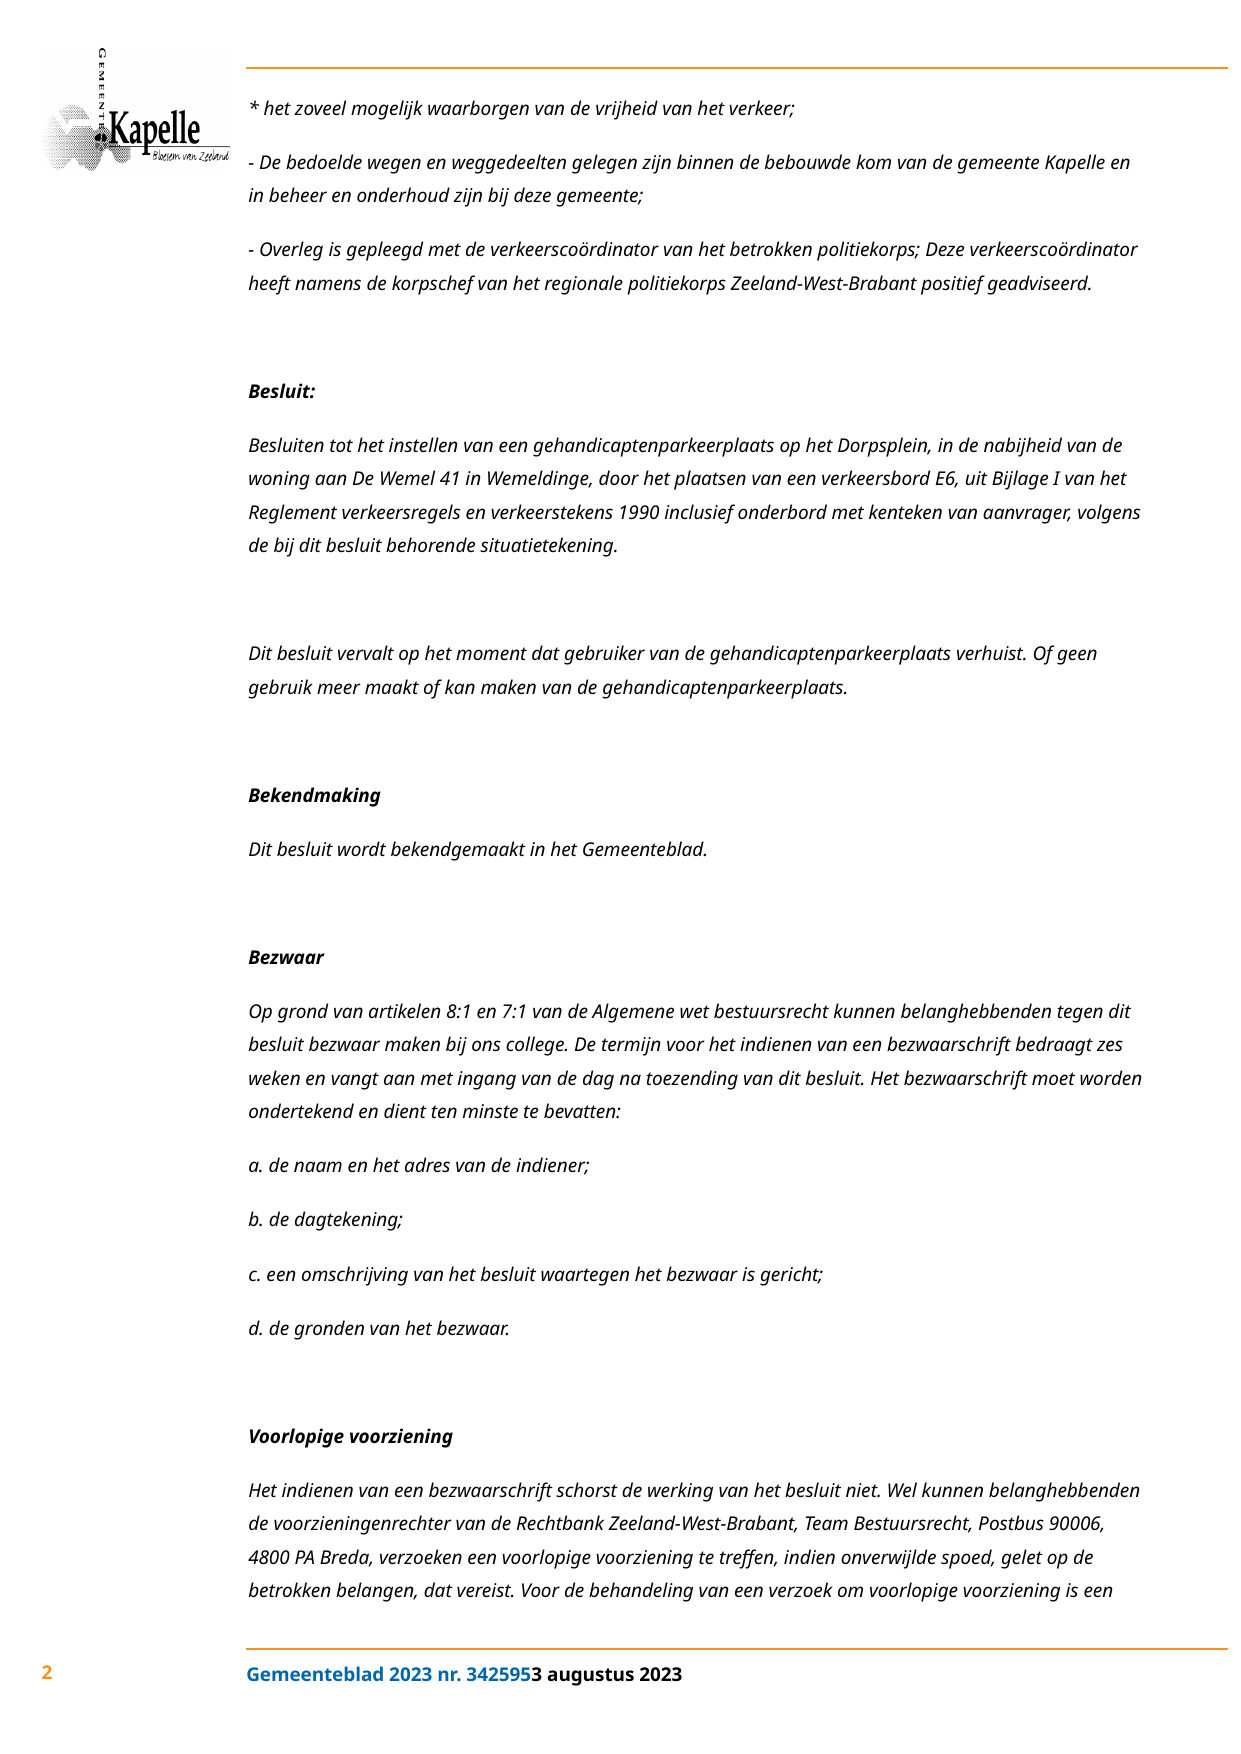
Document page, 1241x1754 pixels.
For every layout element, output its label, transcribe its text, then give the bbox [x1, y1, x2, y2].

picture [41, 47, 231, 172]
text Besluit: [248, 378, 1152, 404]
text Bekendmaking [248, 782, 1152, 808]
text Voorlopige voorziening [248, 1423, 1152, 1449]
text d. de gronden van het bezwaar. [248, 1315, 1152, 1341]
text b. de dagtekening; [248, 1207, 1152, 1232]
text Het indienen van een bezwaarschrift schorst de werking van het besluit niet. Wel kunnen belanghebbenden de voorzieningenrechter van de Rechtbank Zeeland-West-Brabant, Team Bestuursrecht, Postbus 90006, 4800 PA Breda, verzoeken een voorlopige voorziening te treffen, indien onverwijlde spoed, gelet op de betrokken belangen, dat vereist. Voor de behandeling van een verzoek om voorlopige voorziening is een [248, 1477, 1152, 1603]
text - De bedoelde wegen en weggedeelten gelegen zijn binnen de bebouwde kom van de gemeente Kapelle en in beheer en onderhoud zijn bij deze gemeente; [248, 149, 1152, 208]
text a. de naam en het adres van de indiener; [248, 1153, 1152, 1178]
text c. een omschrijving van het besluit waartegen het bezwaar is gericht; [248, 1261, 1152, 1286]
text Besluiten tot het instellen van een gehandicaptenparkeerplaats op het Dorpsplein, in de nabijheid van de woning aan De Wemel 41 in Wemeldinge, door het plaatsen van een verkeersbord E6, uit Bijlage I van het Reglement verkeersregels en verkeerstekens 1990 inclusief onderbord met kenteken van aanvrager, volgens de bij dit besluit behorende situatietekening. [248, 432, 1152, 558]
text * het zoveel mogelijk waarborgen van de vrijheid van het verkeer; [248, 95, 1152, 121]
text Dit besluit wordt bekendgemaakt in het Gemeenteblad. [248, 836, 1152, 862]
text - Overleg is gepleegd met de verkeerscoördinator van het betrokken politiekorps; Deze verkeerscoördinator heeft namens de korpschef van het regionale politiekorps Zeeland-West-Brabant positief geadviseerd. [248, 236, 1152, 296]
text Bezwaar [248, 944, 1152, 970]
text Dit besluit vervalt op het moment dat gebruiker van de gehandicaptenparkeerplaats verhuist. Of geen gebruik meer maakt of kan maken van de gehandicaptenparkeerplaats. [248, 640, 1152, 699]
text Op grond van artikelen 8:1 en 7:1 van de Algemene wet bestuursrecht kunnen belanghebbenden tegen dit besluit bezwaar maken bij ons college. De termijn voor het indienen van een bezwaarschrift bedraagt zes weken en vangt aan met ingang van de dag na toezending van dit besluit. Het bezwaarschrift moet worden ondertekend en dient ten minste te bevatten: [248, 998, 1152, 1124]
